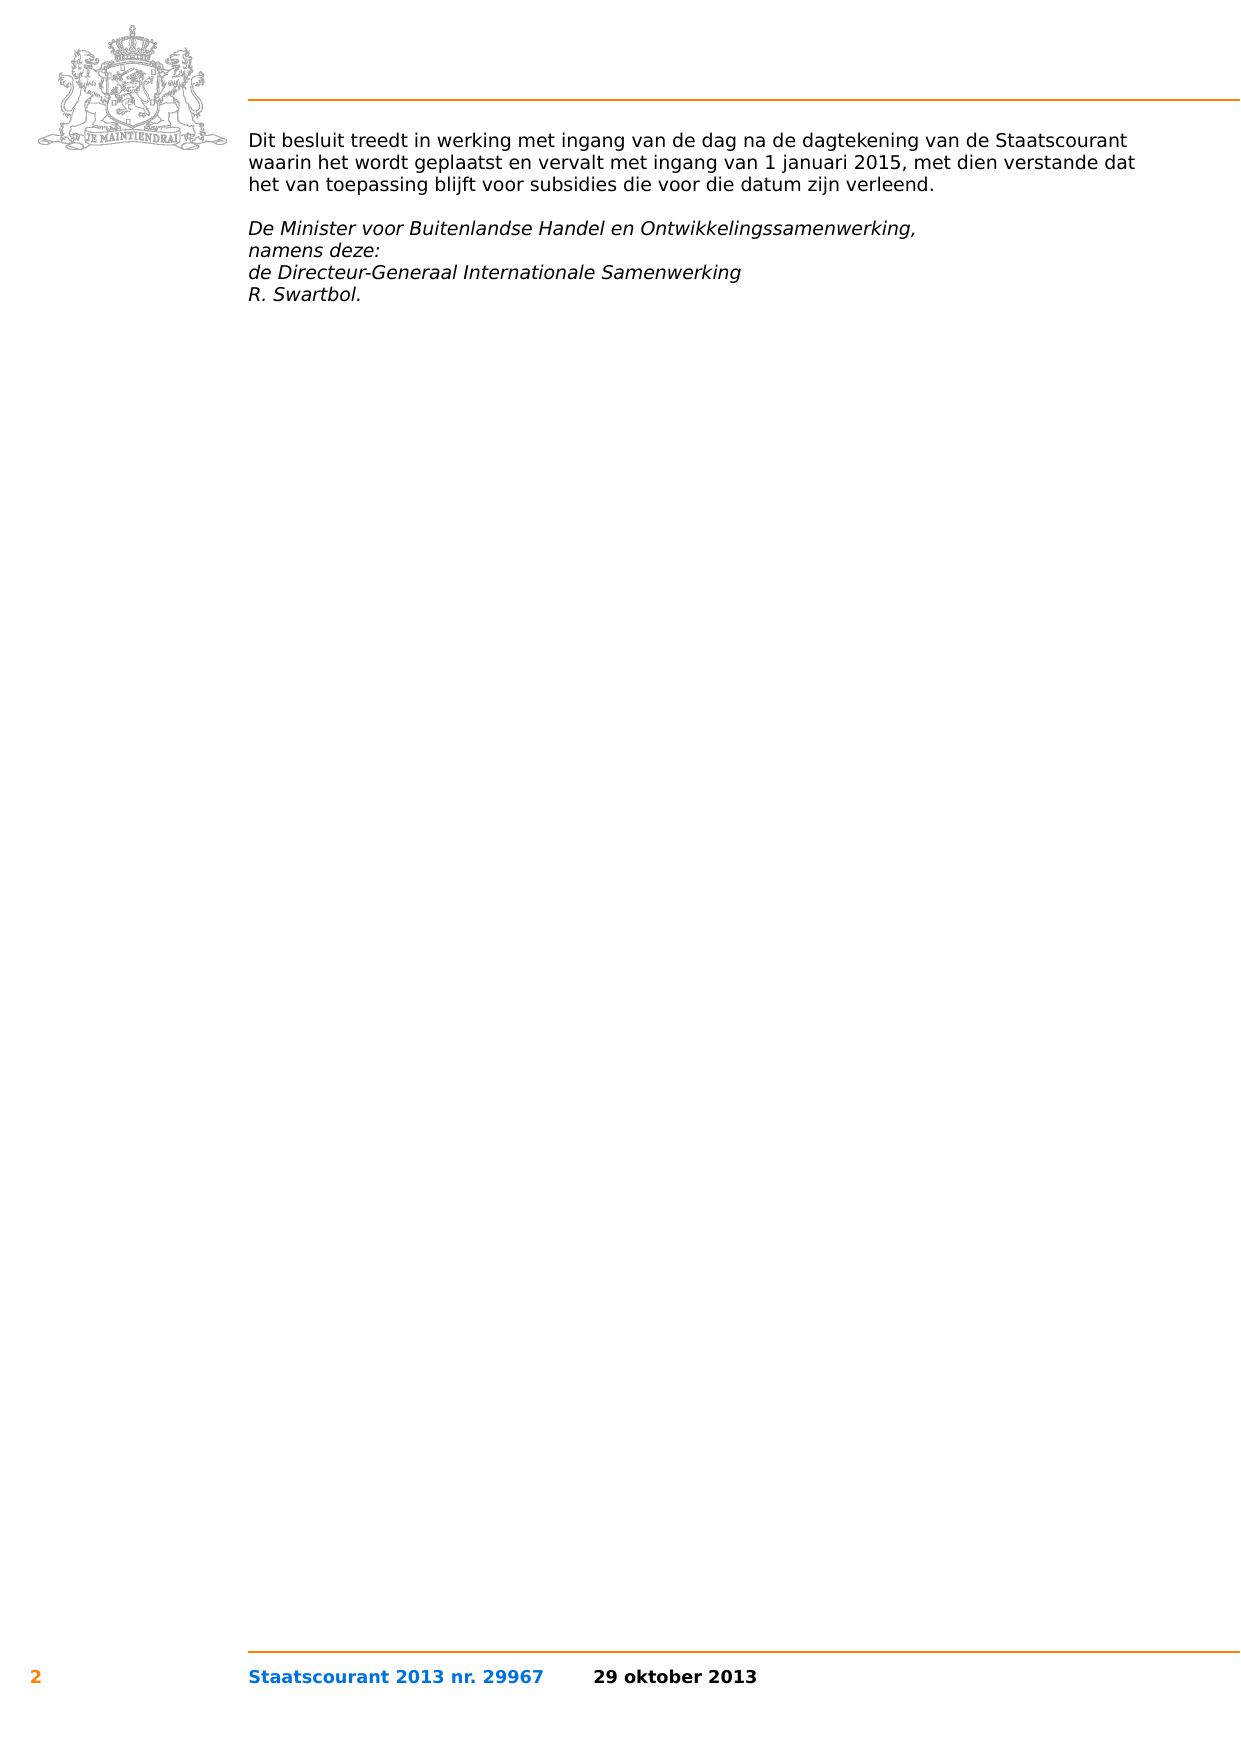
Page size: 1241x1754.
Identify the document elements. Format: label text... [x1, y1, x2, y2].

text De Minister voor Buitenlandse Handel en Ontwikkelingssamenwerking, namens deze: de Directeur-Generaal Internationale Samenwerking R. Swartbol. [248, 218, 1163, 306]
picture [38, 25, 227, 150]
text Dit besluit treedt in werking met ingang van de dag na de dagtekening van de Staatscourant waarin het wordt geplaatst en vervalt met ingang van 1 januari 2015, met dien verstande dat het van toepassing blijft voor subsidies die voor die datum zijn verleend. [248, 130, 1163, 196]
